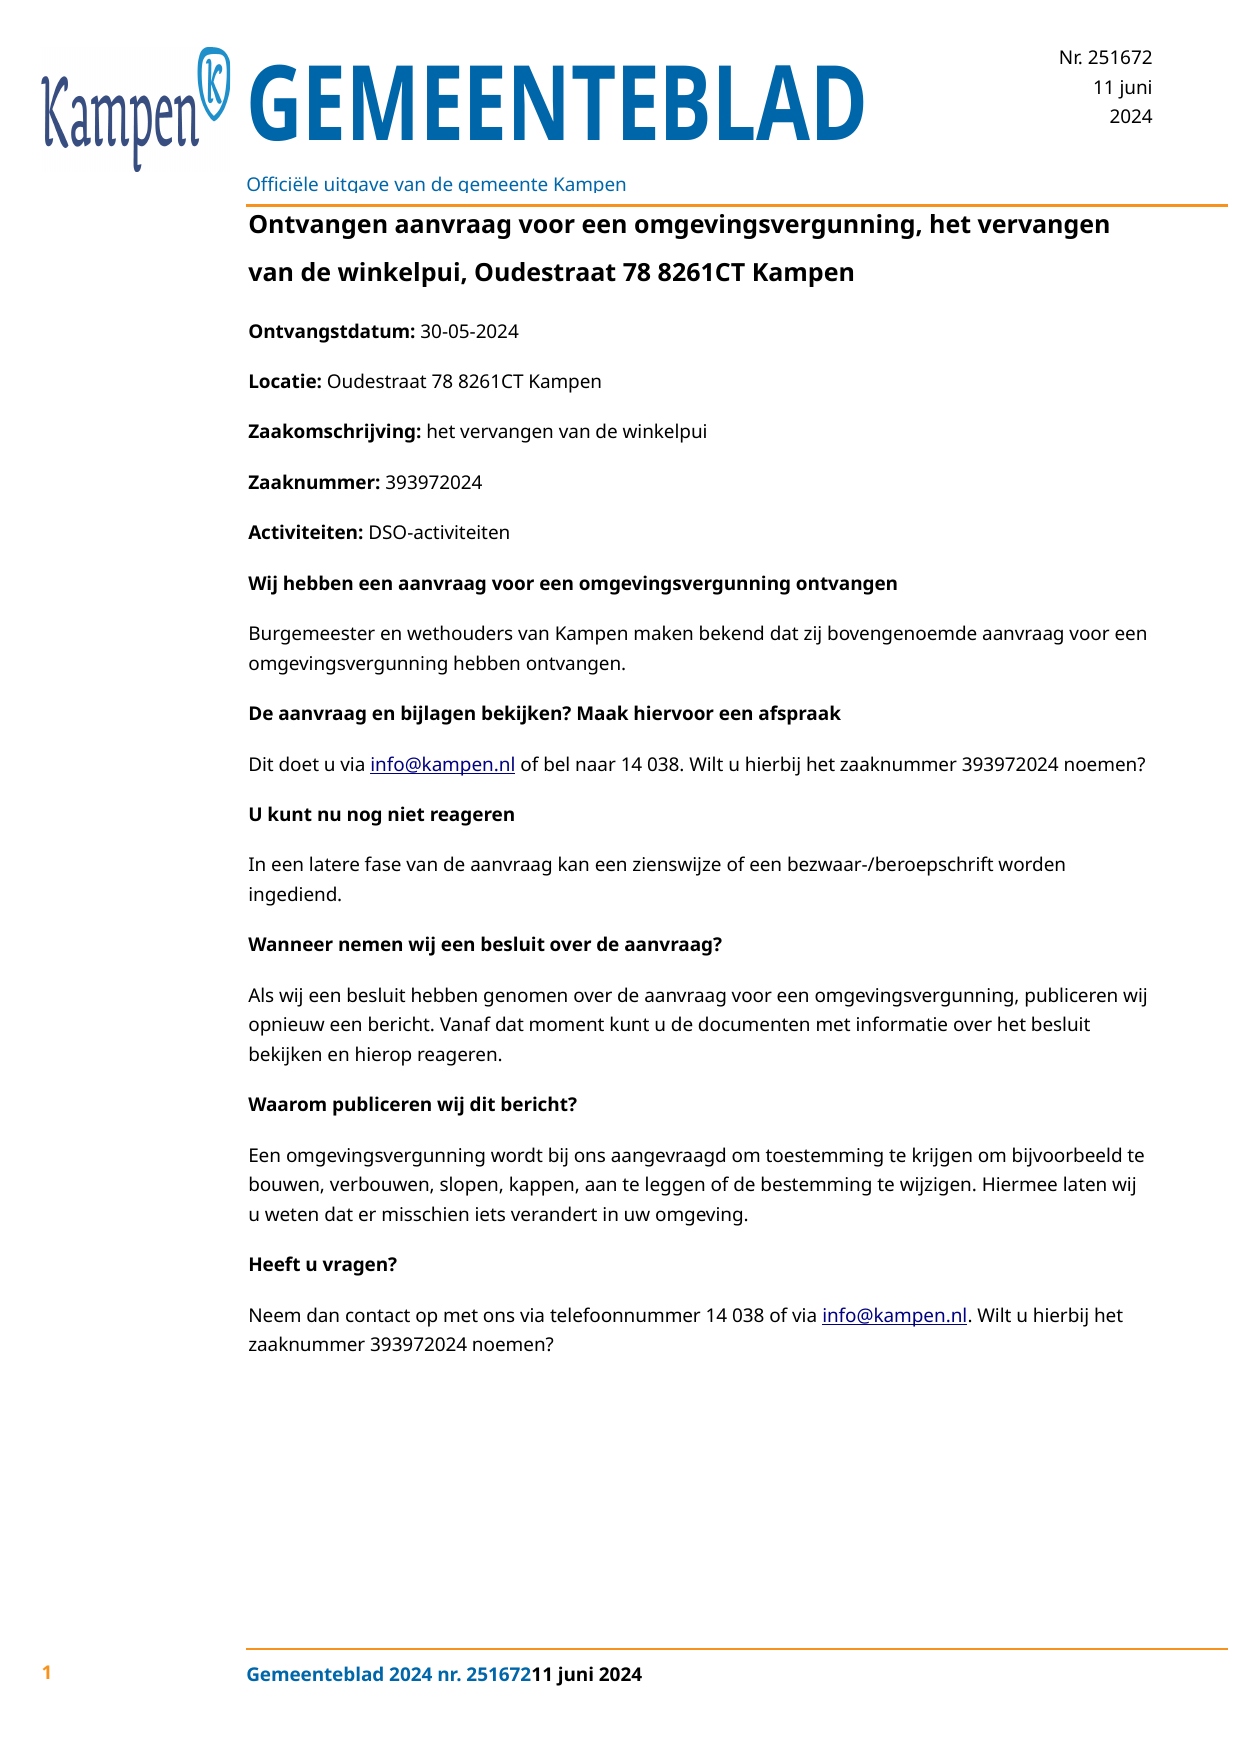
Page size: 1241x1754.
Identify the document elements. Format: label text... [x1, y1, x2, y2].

text Ontvangstdatum: 30-05-2024 [248, 318, 1152, 344]
text Dit doet u via info@kampen.nl of bel naar 14 038. Wilt u hierbij het zaaknummer 393972024 noemen? [248, 751, 1152, 777]
text Als wij een besluit hebben genomen over de aanvraag voor een omgevingsvergunning, publiceren wij opnieuw een bericht. Vanaf dat moment kunt u de documenten met informatie over het besluit bekijken en hierop reageren. [248, 982, 1152, 1067]
text Waarom publiceren wij dit bericht? [248, 1092, 1152, 1117]
text De aanvraag en bijlagen bekijken? Maak hiervoor een afspraak [248, 700, 1152, 726]
text In een latere fase van de aanvraag kan een zienswijze of een bezwaar-/beroepschrift worden ingediend. [248, 852, 1152, 907]
text Wanneer nemen wij een besluit over de aanvraag? [248, 932, 1152, 957]
text Zaaknummer: 393972024 [248, 469, 1152, 495]
text Heeft u vragen? [248, 1252, 1152, 1277]
text Ontvangen aanvraag voor een omgevingsvergunning, het vervangen van de winkelpui, Oudestraat 78 8261CT Kampen [248, 207, 1152, 288]
picture [41, 47, 231, 172]
text Locatie: Oudestraat 78 8261CT Kampen [248, 368, 1152, 394]
text Burgemeester en wethouders van Kampen maken bekend dat zij bovengenoemde aanvraag voor een omgevingsvergunning hebben ontvangen. [248, 620, 1152, 676]
text Neem dan contact op met ons via telefoonnummer 14 038 of via info@kampen.nl. Wilt u hierbij het zaaknummer 393972024 noemen? [248, 1302, 1152, 1357]
text Wij hebben een aanvraag voor een omgevingsvergunning ontvangen [248, 570, 1152, 596]
text Zaakomschrijving: het vervangen van de winkelpui [248, 419, 1152, 444]
text Activiteiten: DSO-activiteiten [248, 519, 1152, 545]
text U kunt nu nog niet reageren [248, 801, 1152, 827]
text Een omgevingsvergunning wordt bij ons aangevraagd om toestemming te krijgen om bijvoorbeeld te bouwen, verbouwen, slopen, kappen, aan te leggen of de bestemming te wijzigen. Hiermee laten wij u weten dat er misschien iets verandert in uw omgeving. [248, 1142, 1152, 1227]
